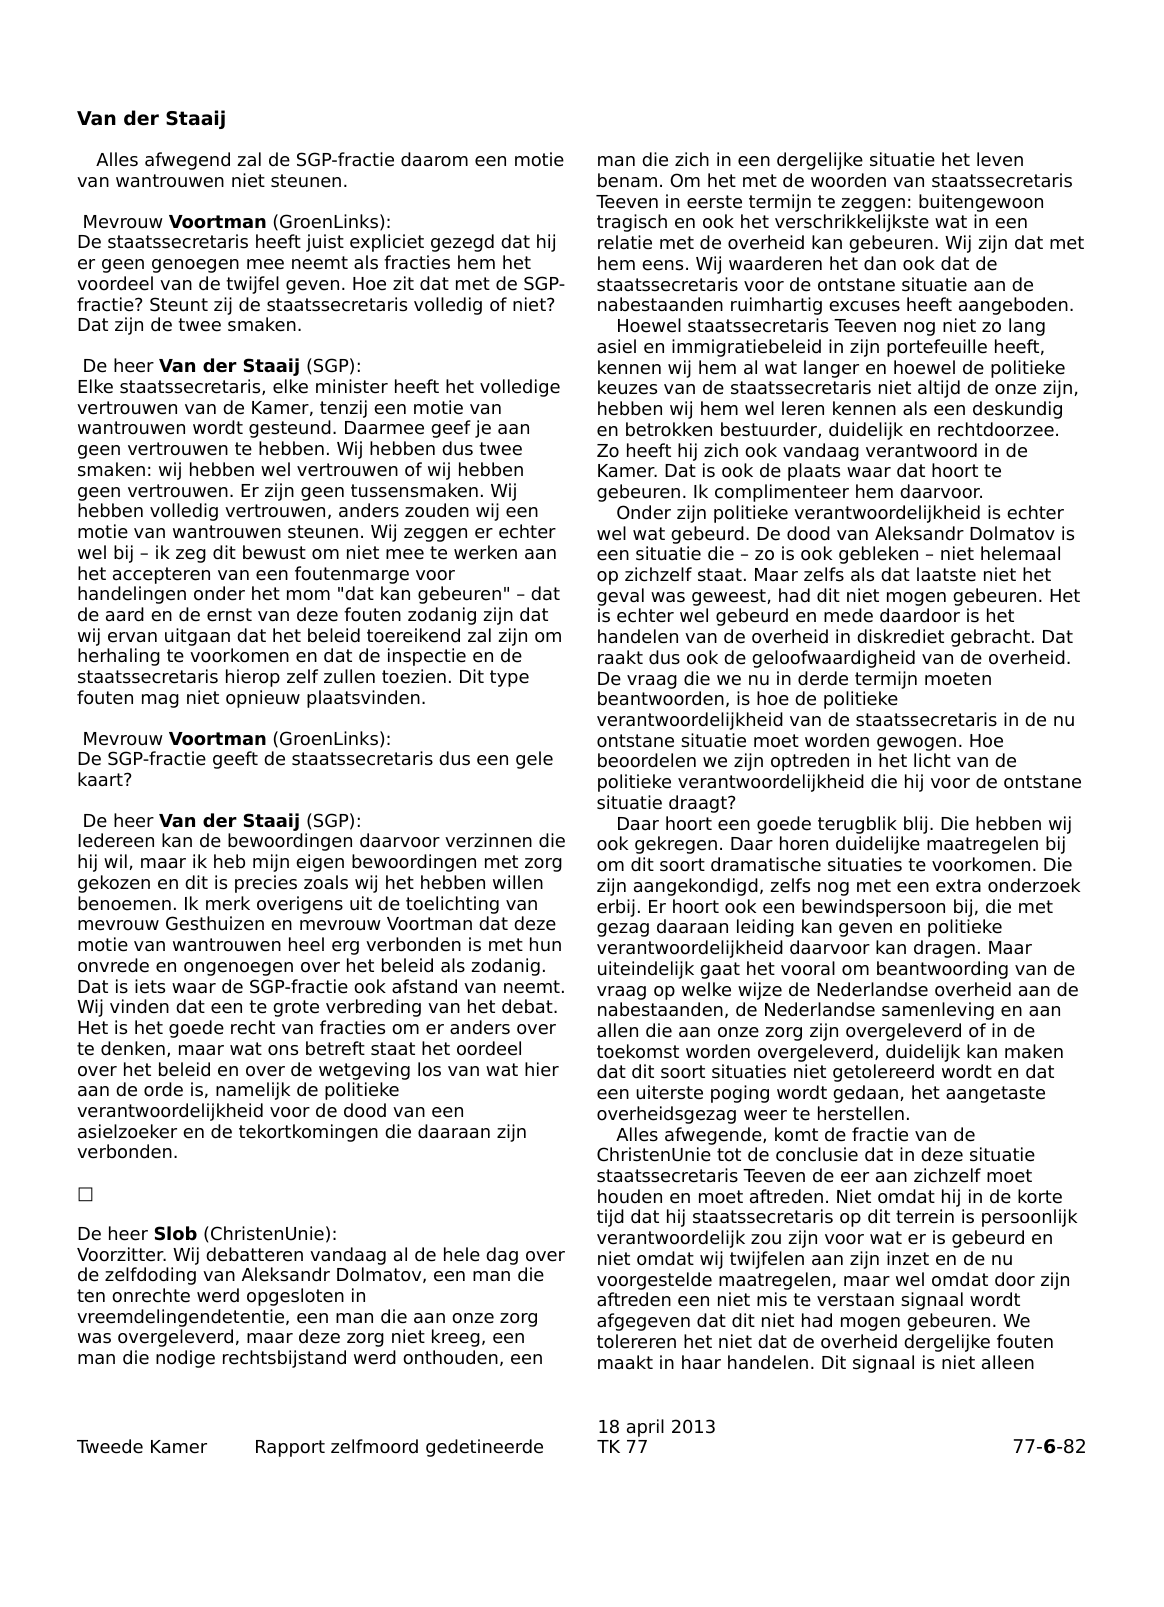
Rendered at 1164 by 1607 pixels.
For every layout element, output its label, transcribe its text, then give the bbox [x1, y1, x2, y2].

text Onder zijn politieke verantwoordelijkheid is echter wel wat gebeurd. De dood van Aleksandr Dolmatov is een situatie die – zo is ook gebleken – niet helemaal op zichzelf staat. Maar zelfs als dat laatste niet het geval was geweest, had dit niet mogen gebeuren. Het is echter wel gebeurd en mede daardoor is het handelen van de overheid in diskrediet gebracht. Dat raakt dus ook de geloofwaardigheid van de overheid. De vraag die we nu in derde termijn moeten beantwoorden, is hoe de politieke verantwoordelijkheid van de staatssecretaris in de nu ontstane situatie moet worden gewogen. Hoe beoordelen we zijn optreden in het licht van de politieke verantwoordelijkheid die hij voor de ontstane situatie draagt? [596, 503, 1087, 813]
text Iedereen kan de bewoordingen daarvoor verzinnen die hij wil, maar ik heb mijn eigen bewoordingen met zorg gekozen en dit is precies zoals wij het hebben willen benoemen. Ik merk overigens uit de toelichting van mevrouw Gesthuizen en mevrouw Voortman dat deze motie van wantrouwen heel erg verbonden is met hun onvrede en ongenoegen over het beleid als zodanig. Dat is iets waar de SGP-fractie ook afstand van neemt. Wij vinden dat een te grote verbreding van het debat. Het is het goede recht van fracties om er anders over te denken, maar wat ons betreft staat het oordeel over het beleid en over de wetgeving los van wat hier aan de orde is, namelijk de politieke verantwoordelijkheid voor de dood van een asielzoeker en de tekortkomingen die daaraan zijn verbonden. [77, 831, 567, 1163]
text De heer Van der Staaij (SGP): [77, 811, 567, 831]
text □ [77, 1183, 567, 1204]
text Alles afwegend zal de SGP-fractie daarom een motie van wantrouwen niet steunen. [77, 150, 567, 192]
text Mevrouw Voortman (GroenLinks): [77, 212, 567, 232]
text Voorzitter. Wij debatteren vandaag al de hele dag over de zelfdoding van Aleksandr Dolmatov, een man die ten onrechte werd opgesloten in vreemdelingendetentie, een man die aan onze zorg was overgeleverd, maar deze zorg niet kreeg, een man die nodige rechtsbijstand werd onthouden, een [77, 1244, 567, 1369]
text Mevrouw Voortman (GroenLinks): [77, 728, 567, 749]
text De staatssecretaris heeft juist expliciet gezegd dat hij er geen genoegen mee neemt als fracties hem het voordeel van de twijfel geven. Hoe zit dat met de SGP-fractie? Steunt zij de staatssecretaris volledig of niet? Dat zijn de twee smaken. [77, 232, 567, 336]
text Alles afwegende, komt de fractie van de ChristenUnie tot de conclusie dat in deze situatie staatssecretaris Teeven de eer aan zichzelf moet houden en moet aftreden. Niet omdat hij in de korte tijd dat hij staatssecretaris op dit terrein is persoonlijk verantwoordelijk zou zijn voor wat er is gebeurd en niet omdat wij twijfelen aan zijn inzet en de nu voorgestelde maatregelen, maar wel omdat door zijn aftreden een niet mis te verstaan signaal wordt afgegeven dat dit niet had mogen gebeuren. We tolereren het niet dat de overheid dergelijke fouten maakt in haar handelen. Dit signaal is niet alleen [596, 1124, 1087, 1373]
text Hoewel staatssecretaris Teeven nog niet zo lang asiel en immigratiebeleid in zijn portefeuille heeft, kennen wij hem al wat langer en hoewel de politieke keuzes van de staatssecretaris niet altijd de onze zijn, hebben wij hem wel leren kennen als een deskundig en betrokken bestuurder, duidelijk en rechtdoorzee. Zo heeft hij zich ook vandaag verantwoord in de Kamer. Dat is ook de plaats waar dat hoort te gebeuren. Ik complimenteer hem daarvoor. [596, 316, 1087, 503]
text De SGP-fractie geeft de staatssecretaris dus een gele kaart? [77, 749, 567, 791]
text De heer Slob (ChristenUnie): [77, 1224, 567, 1244]
text man die zich in een dergelijke situatie het leven benam. Om het met de woorden van staatssecretaris Teeven in eerste termijn te zeggen: buitengewoon tragisch en ook het verschrikkelijkste wat in een relatie met de overheid kan gebeuren. Wij zijn dat met hem eens. Wij waarderen het dan ook dat de staatssecretaris voor de ontstane situatie aan de nabestaanden ruimhartig excuses heeft aangeboden. [596, 150, 1087, 316]
text Elke staatssecretaris, elke minister heeft het volledige vertrouwen van de Kamer, tenzij een motie van wantrouwen wordt gesteund. Daarmee geef je aan geen vertrouwen te hebben. Wij hebben dus twee smaken: wij hebben wel vertrouwen of wij hebben geen vertrouwen. Er zijn geen tussensmaken. Wij hebben volledig vertrouwen, anders zouden wij een motie van wantrouwen steunen. Wij zeggen er echter wel bij – ik zeg dit bewust om niet mee te werken aan het accepteren van een foutenmarge voor handelingen onder het mom "dat kan gebeuren" – dat de aard en de ernst van deze fouten zodanig zijn dat wij ervan uitgaan dat het beleid toereikend zal zijn om herhaling te voorkomen en dat de inspectie en de staatssecretaris hierop zelf zullen toezien. Dit type fouten mag niet opnieuw plaatsvinden. [77, 377, 567, 708]
text De heer Van der Staaij (SGP): [77, 356, 567, 377]
text Daar hoort een goede terugblik blij. Die hebben wij ook gekregen. Daar horen duidelijke maatregelen bij om dit soort dramatische situaties te voorkomen. Die zijn aangekondigd, zelfs nog met een extra onderzoek erbij. Er hoort ook een bewindspersoon bij, die met gezag daaraan leiding kan geven en politieke verantwoordelijkheid daarvoor kan dragen. Maar uiteindelijk gaat het vooral om beantwoording van de vraag op welke wijze de Nederlandse overheid aan de nabestaanden, de Nederlandse samenleving en aan allen die aan onze zorg zijn overgeleverd of in de toekomst worden overgeleverd, duidelijk kan maken dat dit soort situaties niet getolereerd wordt en dat een uiterste poging wordt gedaan, het aangetaste overheidsgezag weer te herstellen. [596, 813, 1087, 1124]
